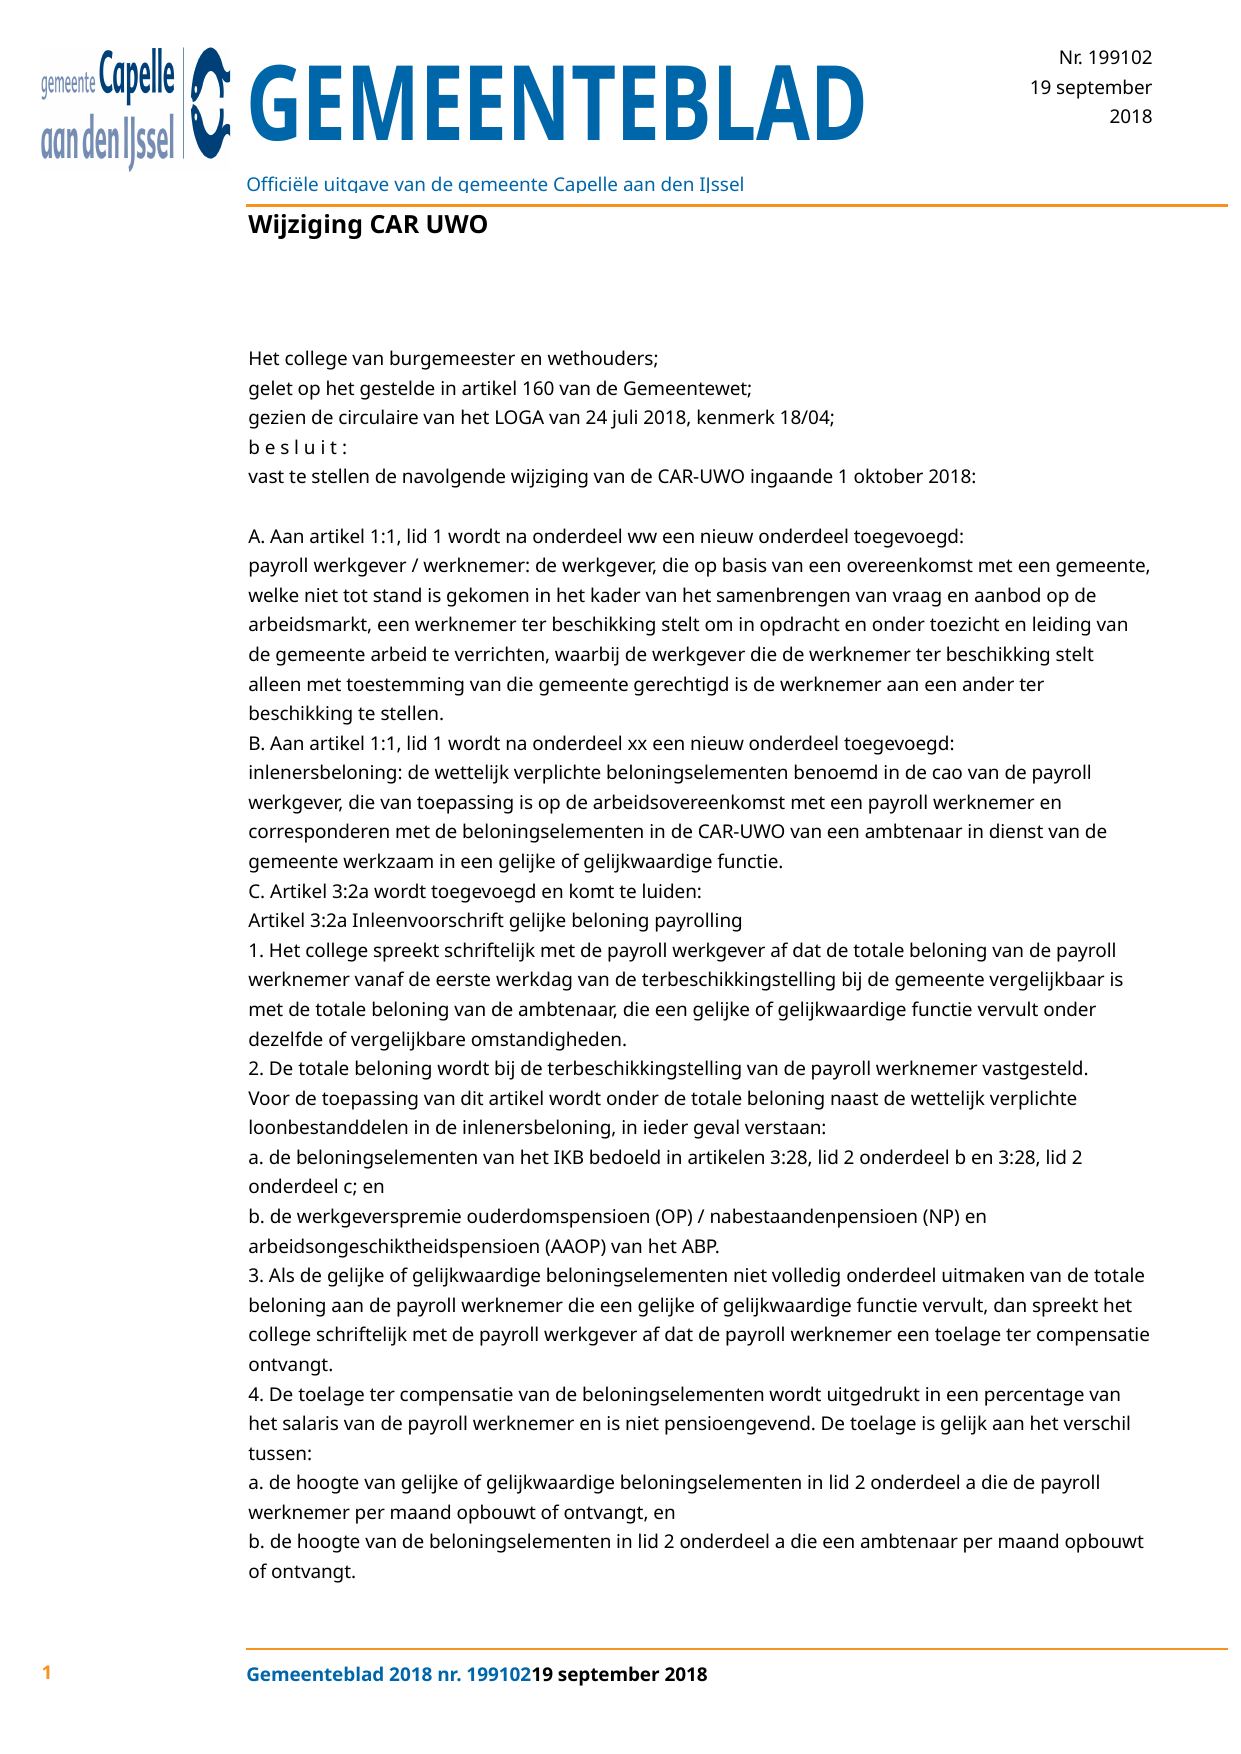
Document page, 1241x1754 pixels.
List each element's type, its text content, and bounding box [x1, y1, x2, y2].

text a. de beloningselementen van het IKB bedoeld in artikelen 3:28, lid 2 onderdeel b en 3:28, lid 2 onderdeel c; en [248, 1144, 1152, 1199]
text 3. Als de gelijke of gelijkwaardige beloningselementen niet volledig onderdeel uitmaken van de totale beloning aan de payroll werknemer die een gelijke of gelijkwaardige functie vervult, dan spreekt het college schriftelijk met de payroll werkgever af dat de payroll werknemer een toelage ter compensatie ontvangt. [248, 1262, 1152, 1377]
text A. Aan artikel 1:1, lid 1 wordt na onderdeel ww een nieuw onderdeel toegevoegd: [248, 523, 1152, 548]
text payroll werkgever / werknemer: de werkgever, die op basis van een overeenkomst met een gemeente, welke niet tot stand is gekomen in het kader van het samenbrengen van vraag en aanbod op de arbeidsmarkt, een werknemer ter beschikking stelt om in opdracht en onder toezicht en leiding van de gemeente arbeid te verrichten, waarbij de werkgever die de werknemer ter beschikking stelt alleen met toestemming van die gemeente gerechtigd is de werknemer aan een ander ter beschikking te stellen. [248, 552, 1152, 726]
text gelet op het gestelde in artikel 160 van de Gemeentewet; [248, 375, 1152, 401]
text B. Aan artikel 1:1, lid 1 wordt na onderdeel xx een nieuw onderdeel toegevoegd: [248, 730, 1152, 756]
text gezien de circulaire van het LOGA van 24 juli 2018, kenmerk 18/04; [248, 404, 1152, 430]
picture [41, 47, 231, 172]
text b. de hoogte van de beloningselementen in lid 2 onderdeel a die een ambtenaar per maand opbouwt of ontvangt. [248, 1529, 1152, 1584]
text inlenersbeloning: de wettelijk verplichte beloningselementen benoemd in de cao van de payroll werkgever, die van toepassing is op de arbeidsovereenkomst met een payroll werknemer en corresponderen met de beloningselementen in de CAR-UWO van een ambtenaar in dienst van de gemeente werkzaam in een gelijke of gelijkwaardige functie. [248, 759, 1152, 874]
text b e s l u i t : [248, 434, 1152, 460]
text Artikel 3:2a Inleenvoorschrift gelijke beloning payrolling [248, 907, 1152, 933]
text Wijziging CAR UWO [248, 207, 1152, 241]
text Voor de toepassing van dit artikel wordt onder de totale beloning naast de wettelijk verplichte loonbestanddelen in de inlenersbeloning, in ieder geval verstaan: [248, 1085, 1152, 1140]
text vast te stellen de navolgende wijziging van de CAR-UWO ingaande 1 oktober 2018: [248, 464, 1152, 489]
text b. de werkgeverspremie ouderdomspensioen (OP) / nabestaandenpensioen (NP) en arbeidsongeschiktheidspensioen (AAOP) van het ABP. [248, 1203, 1152, 1258]
text Het college van burgemeester en wethouders; [248, 345, 1152, 371]
text a. de hoogte van gelijke of gelijkwaardige beloningselementen in lid 2 onderdeel a die de payroll werknemer per maand opbouwt of ontvangt, en [248, 1469, 1152, 1525]
text 4. De toelage ter compensatie van de beloningselementen wordt uitgedrukt in een percentage van het salaris van de payroll werknemer en is niet pensioengevend. De toelage is gelijk aan het verschil tussen: [248, 1381, 1152, 1466]
text 1. Het college spreekt schriftelijk met de payroll werkgever af dat de totale beloning van de payroll werknemer vanaf de eerste werkdag van de terbeschikkingstelling bij de gemeente vergelijkbaar is met de totale beloning van de ambtenaar, die een gelijke of gelijkwaardige functie vervult onder dezelfde of vergelijkbare omstandigheden. [248, 937, 1152, 1051]
text C. Artikel 3:2a wordt toegevoegd en komt te luiden: [248, 878, 1152, 903]
text 2. De totale beloning wordt bij de terbeschikkingstelling van de payroll werknemer vastgesteld. [248, 1055, 1152, 1081]
